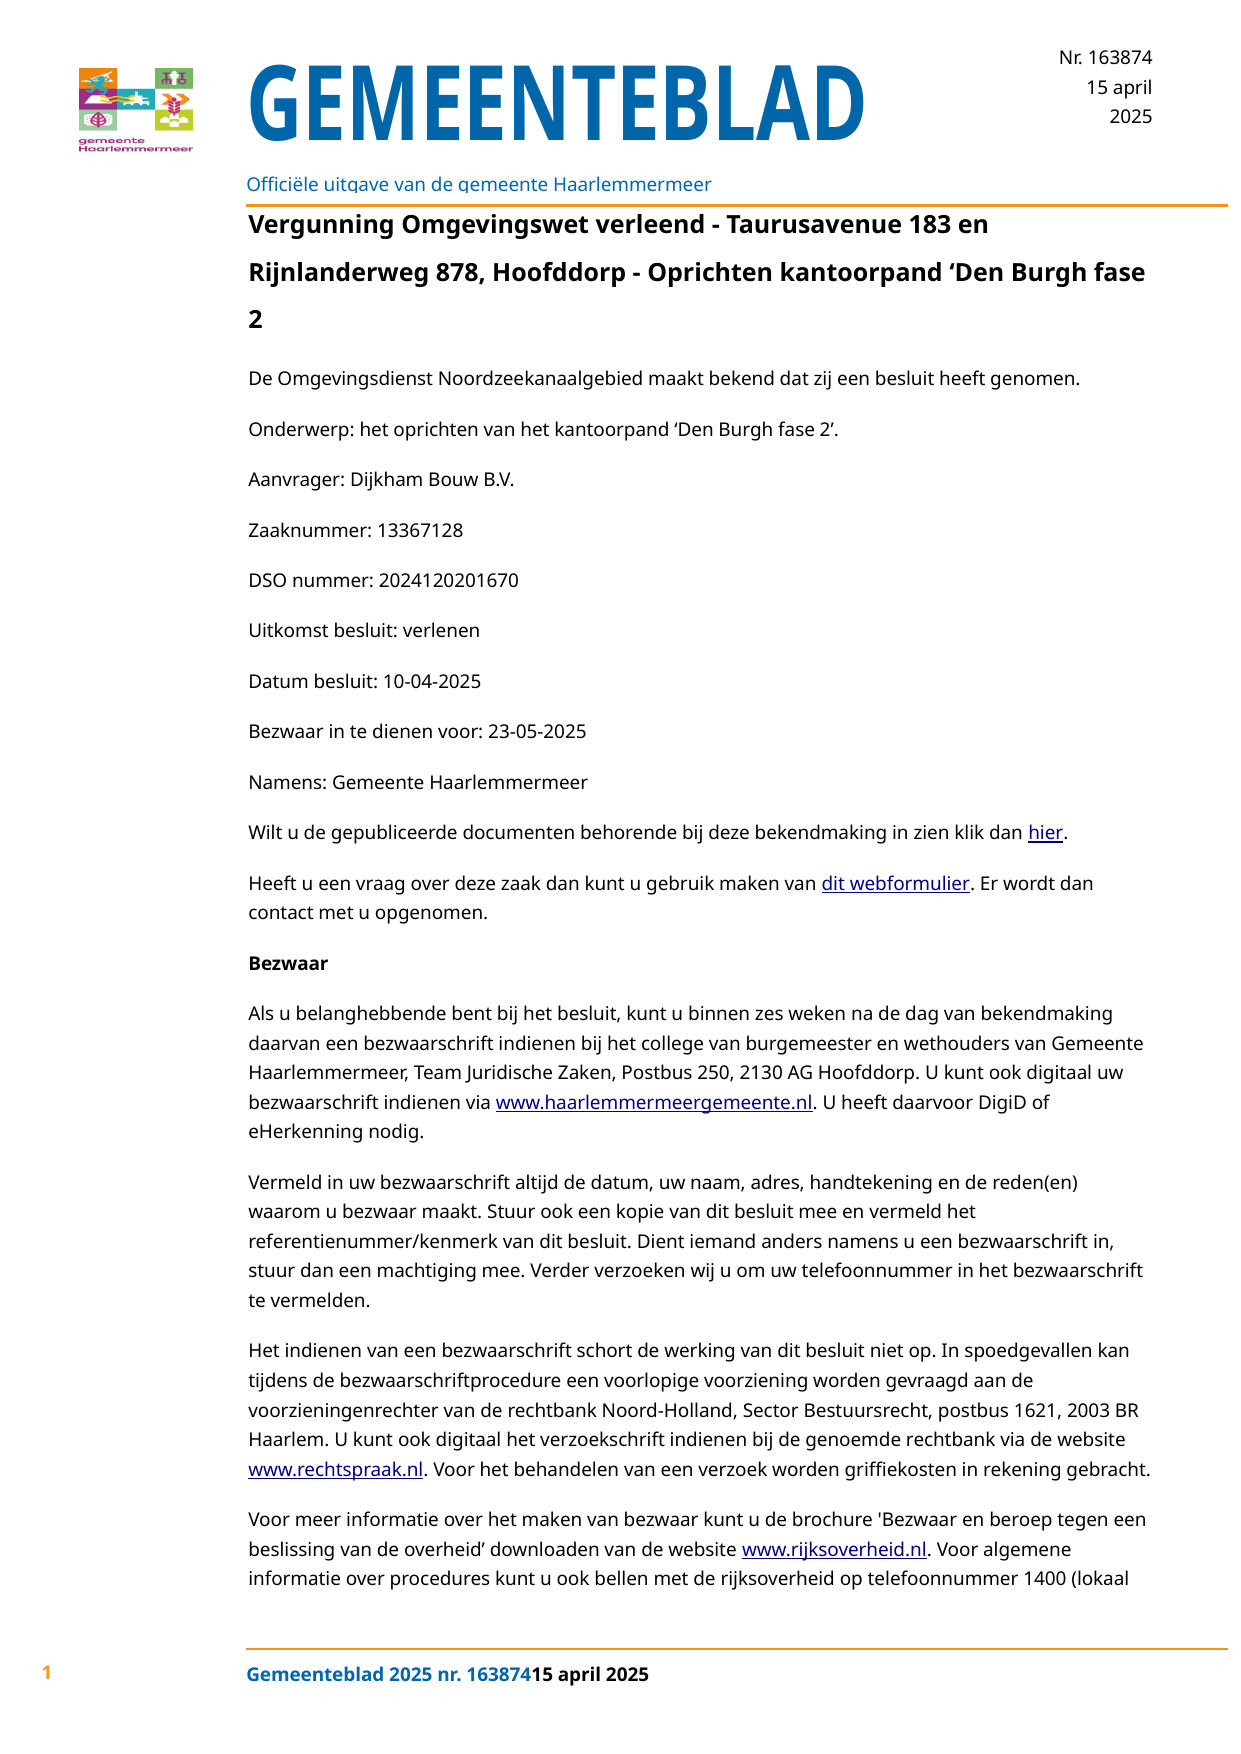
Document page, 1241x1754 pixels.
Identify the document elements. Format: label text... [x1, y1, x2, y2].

text DSO nummer: 2024120201670 [248, 567, 1152, 593]
text Bezwaar in te dienen voor: 23-05-2025 [248, 718, 1152, 744]
text Zaaknummer: 13367128 [248, 517, 1152, 542]
text Wilt u de gepubliceerde documenten behorende bij deze bekendmaking in zien klik dan hier. [248, 819, 1152, 845]
text Heeft u een vraag over deze zaak dan kunt u gebruik maken van dit webformulier. Er wordt dan contact met u opgenomen. [248, 870, 1152, 925]
text Als u belanghebbende bent bij het besluit, kunt u binnen zes weken na de dag van bekendmaking daarvan een bezwaarschrift indienen bij het college van burgemeester en wethouders van Gemeente Haarlemmermeer, Team Juridische Zaken, Postbus 250, 2130 AG Hoofddorp. U kunt ook digitaal uw bezwaarschrift indienen via www.haarlemmermeergemeente.nl. U heeft daarvoor DigiD of eHerkenning nodig. [248, 1000, 1152, 1144]
text Voor meer informatie over het maken van bezwaar kunt u de brochure 'Bezwaar en beroep tegen een beslissing van de overheid’ downloaden van de website www.rijksoverheid.nl. Voor algemene informatie over procedures kunt u ook bellen met de rijksoverheid op telefoonnummer 1400 (lokaal [248, 1506, 1152, 1591]
text Bezwaar [248, 950, 1152, 975]
text Aanvrager: Dijkham Bouw B.V. [248, 466, 1152, 492]
text Namens: Gemeente Haarlemmermeer [248, 769, 1152, 794]
text Het indienen van een bezwaarschrift schort de werking van dit besluit niet op. In spoedgevallen kan tijdens de bezwaarschriftprocedure een voorlopige voorziening worden gevraagd aan de voorzieningenrechter van de rechtbank Noord-Holland, Sector Bestuursrecht, postbus 1621, 2003 BR Haarlem. U kunt ook digitaal het verzoekschrift indienen bij de genoemde rechtbank via de website www.rechtspraak.nl. Voor het behandelen van een verzoek worden griffiekosten in rekening gebracht. [248, 1338, 1152, 1482]
text Vergunning Omgevingswet verleend - Taurusavenue 183 en Rijnlanderweg 878, Hoofddorp - Oprichten kantoorpand ‘Den Burgh fase 2 [248, 207, 1152, 336]
text De Omgevingsdienst Noordzeekanaalgebied maakt bekend dat zij een besluit heeft genomen. [248, 366, 1152, 391]
text Vermeld in uw bezwaarschrift altijd de datum, uw naam, adres, handtekening en de reden(en) waarom u bezwaar maakt. Stuur ook een kopie van dit besluit mee en vermeld het referentienummer/kenmerk van dit besluit. Dient iemand anders namens u een bezwaarschrift in, stuur dan een machtiging mee. Verder verzoeken wij u om uw telefoonnummer in het bezwaarschrift te vermelden. [248, 1169, 1152, 1313]
text Datum besluit: 10-04-2025 [248, 668, 1152, 694]
text Onderwerp: het oprichten van het kantoorpand ‘Den Burgh fase 2’. [248, 416, 1152, 442]
picture [41, 47, 231, 172]
text Uitkomst besluit: verlenen [248, 618, 1152, 643]
